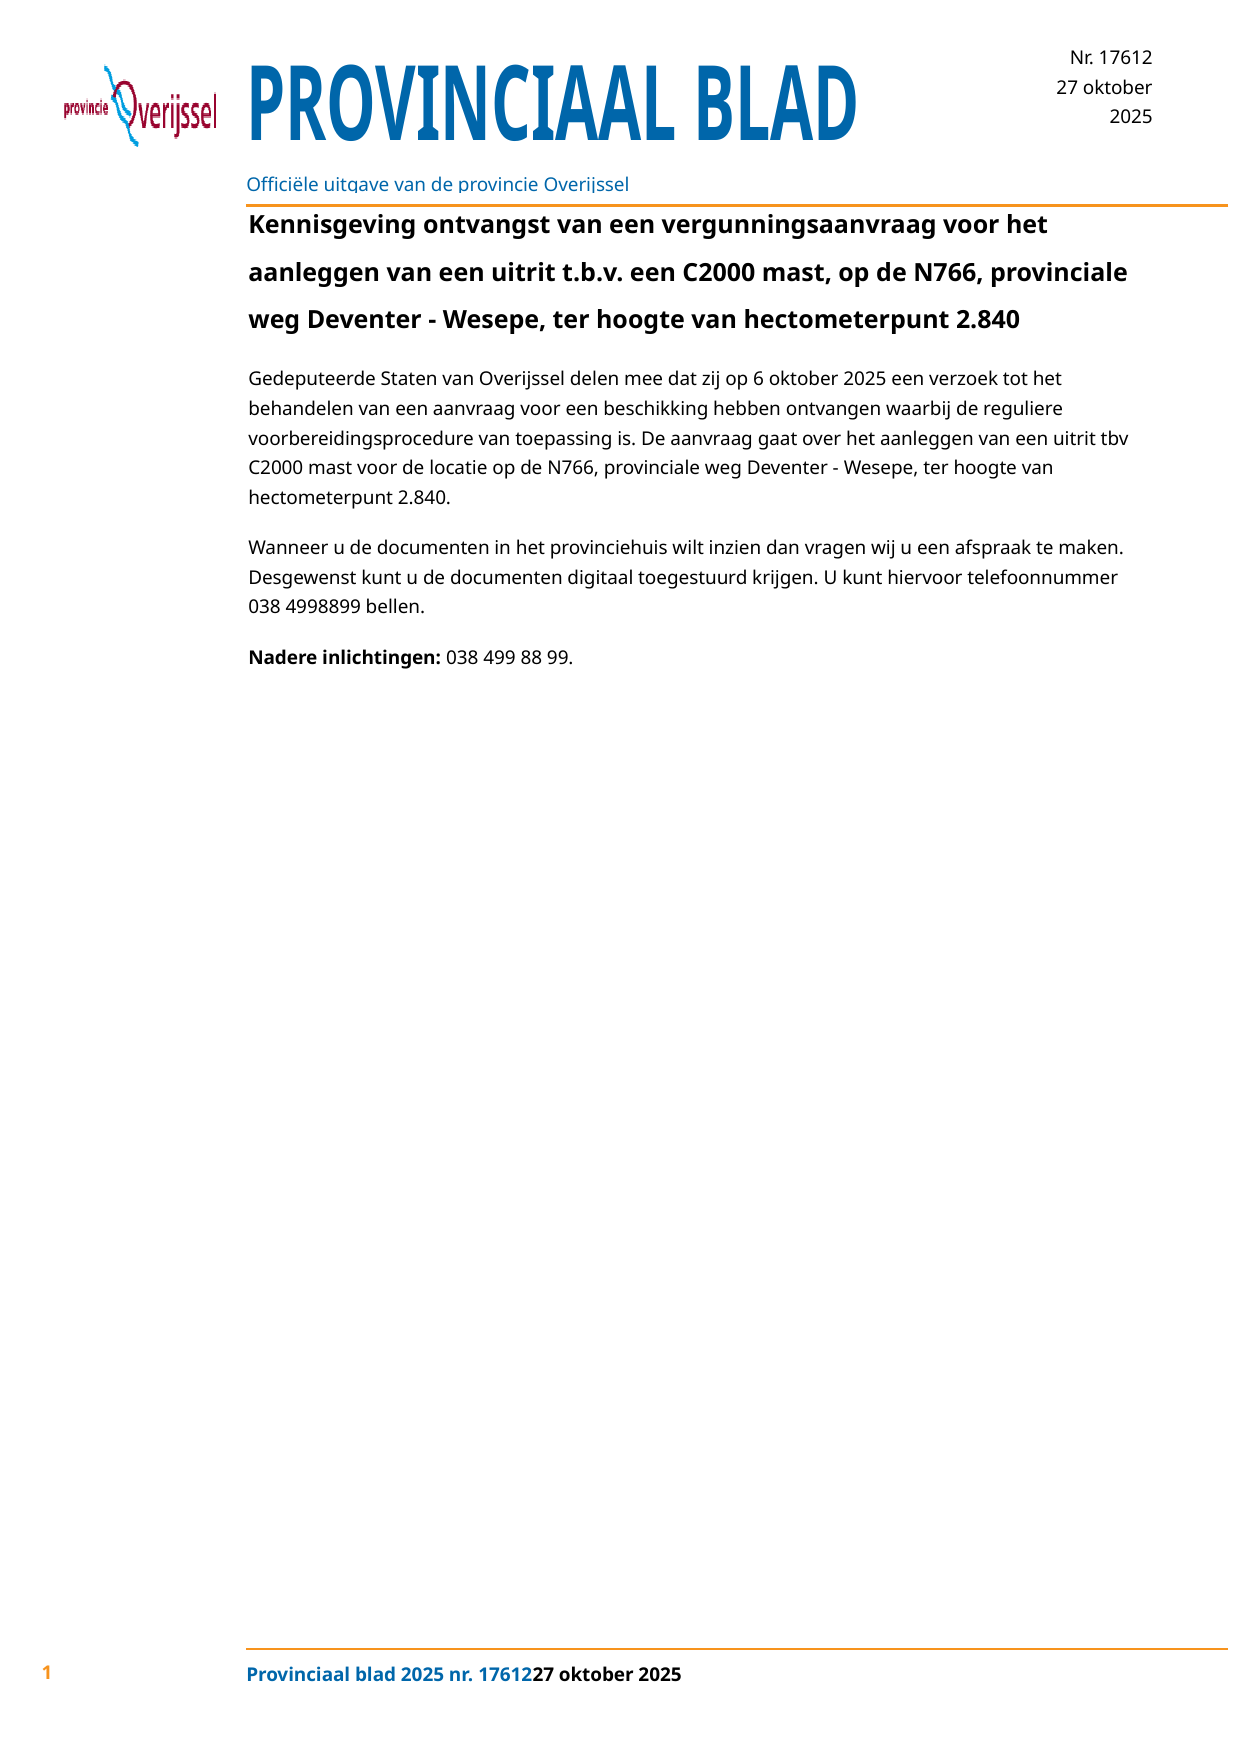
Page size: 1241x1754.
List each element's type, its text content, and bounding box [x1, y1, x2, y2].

text Gedeputeerde Staten van Overijssel delen mee dat zij op 6 oktober 2025 een verzoek tot het behandelen van een aanvraag voor een beschikking hebben ontvangen waarbij de reguliere voorbereidingsprocedure van toepassing is. De aanvraag gaat over het aanleggen van een uitrit tbv C2000 mast voor de locatie op de N766, provinciale weg Deventer - Wesepe, ter hoogte van hectometerpunt 2.840. [248, 366, 1152, 509]
picture [41, 47, 231, 172]
text Wanneer u de documenten in het provinciehuis wilt inzien dan vragen wij u een afspraak te maken. Desgewenst kunt u de documenten digitaal toegestuurd krijgen. U kunt hiervoor telefoonnummer 038 4998899 bellen. [248, 534, 1152, 619]
text Nadere inlichtingen: 038 499 88 99. [248, 644, 1152, 669]
text Kennisgeving ontvangst van een vergunningsaanvraag voor het aanleggen van een uitrit t.b.v. een C2000 mast, op de N766, provinciale weg Deventer - Wesepe, ter hoogte van hectometerpunt 2.840 [248, 207, 1152, 336]
